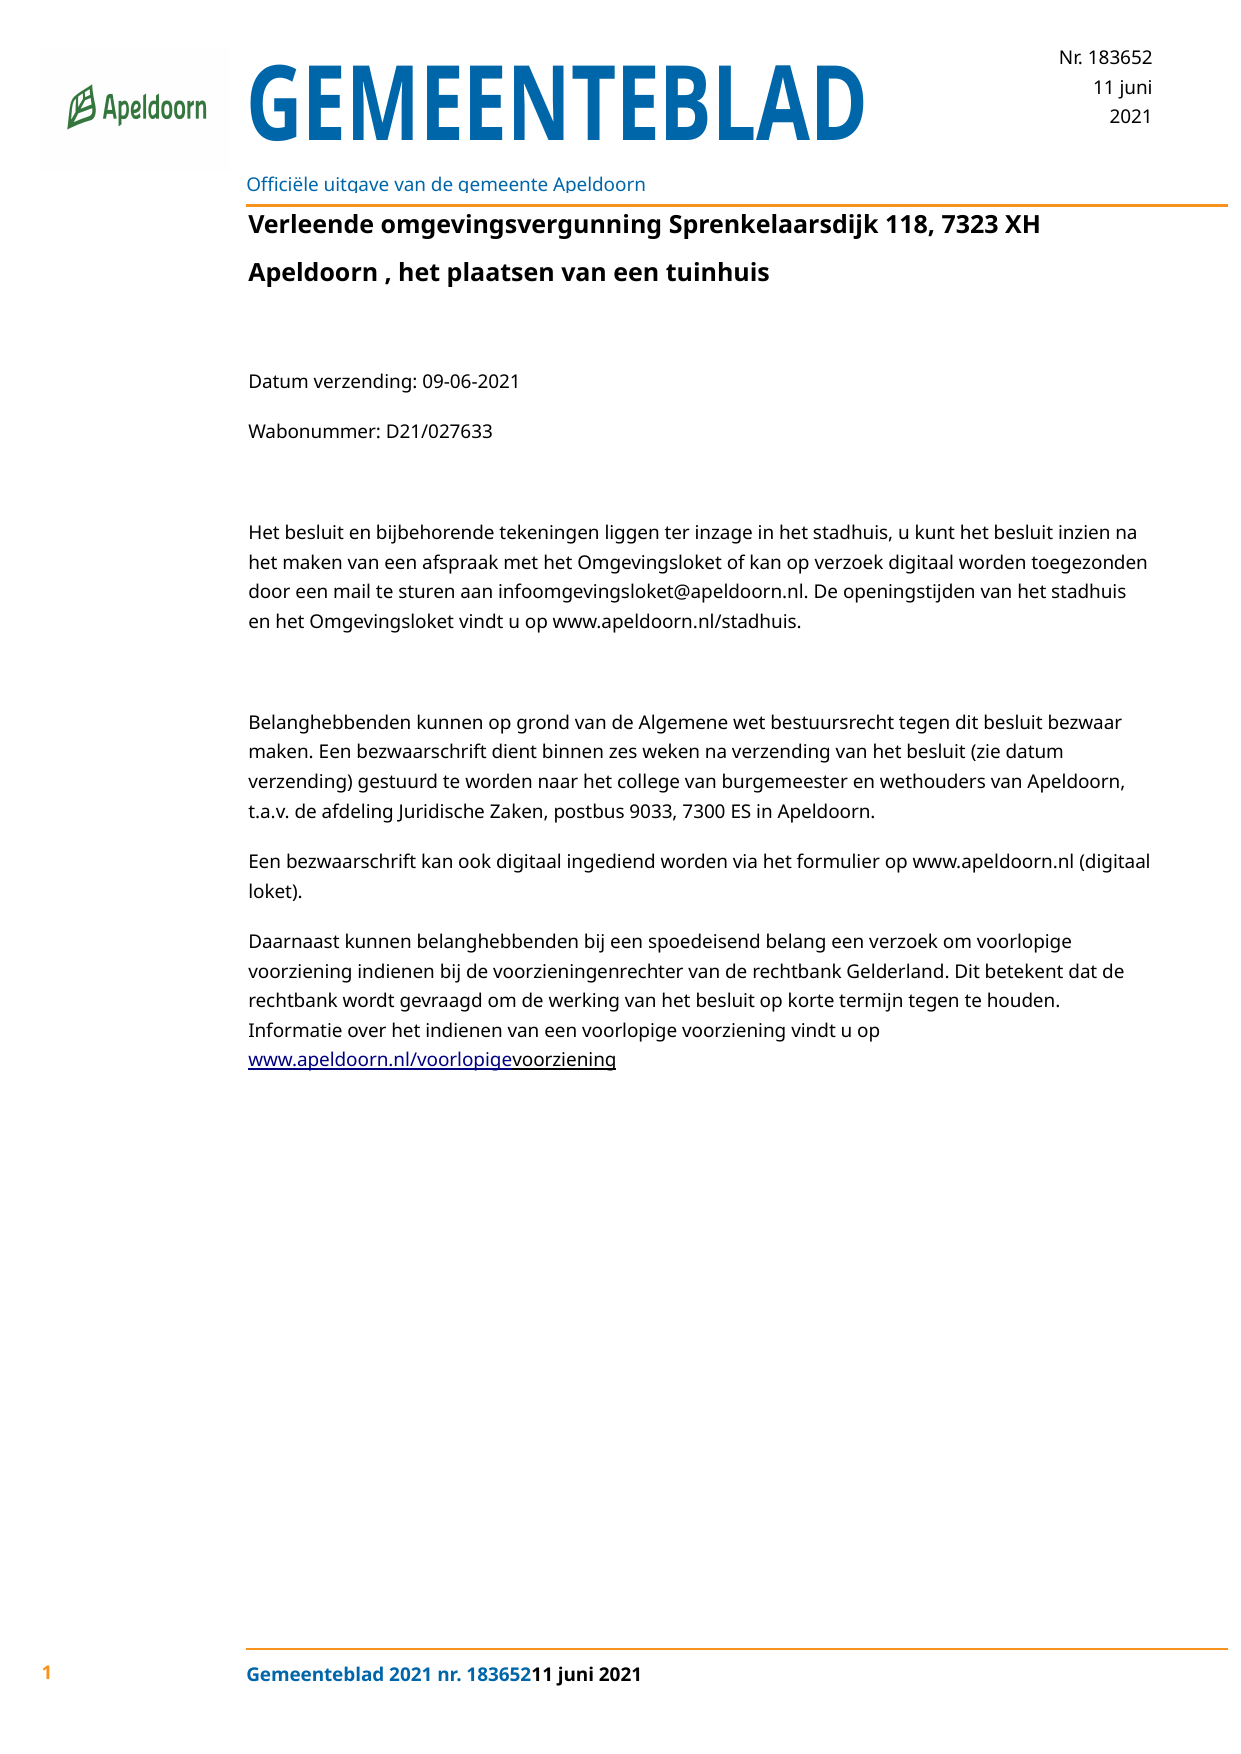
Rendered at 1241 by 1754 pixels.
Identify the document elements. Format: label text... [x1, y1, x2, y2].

text Het besluit en bijbehorende tekeningen liggen ter inzage in het stadhuis, u kunt het besluit inzien na het maken van een afspraak met het Omgevingsloket of kan op verzoek digitaal worden toegezonden door een mail te sturen aan infoomgevingsloket@apeldoorn.nl. De openingstijden van het stadhuis en het Omgevingsloket vindt u op www.apeldoorn.nl/stadhuis. [248, 519, 1152, 634]
picture [41, 47, 231, 172]
text Datum verzending: 09-06-2021 [248, 368, 1152, 394]
text Een bezwaarschrift kan ook digitaal ingediend worden via het formulier op www.apeldoorn.nl (digitaal loket). [248, 848, 1152, 904]
text Belanghebbenden kunnen op grond van de Algemene wet bestuursrecht tegen dit besluit bezwaar maken. Een bezwaarschrift dient binnen zes weken na verzending van het besluit (zie datum verzending) gestuurd te worden naar het college van burgemeester en wethouders van Apeldoorn, t.a.v. de afdeling Juridische Zaken, postbus 9033, 7300 ES in Apeldoorn. [248, 709, 1152, 824]
text Wabonummer: D21/027633 [248, 419, 1152, 444]
text Daarnaast kunnen belanghebbenden bij een spoedeisend belang een verzoek om voorlopige voorziening indienen bij de voorzieningenrechter van de rechtbank Gelderland. Dit betekent dat de rechtbank wordt gevraagd om de werking van het besluit op korte termijn tegen te houden. Informatie over het indienen van een voorlopige voorziening vindt u op www.apeldoorn.nl/voorlopigevoorziening [248, 928, 1152, 1072]
text Verleende omgevingsvergunning Sprenkelaarsdijk 118, 7323 XH Apeldoorn , het plaatsen van een tuinhuis [248, 207, 1152, 288]
